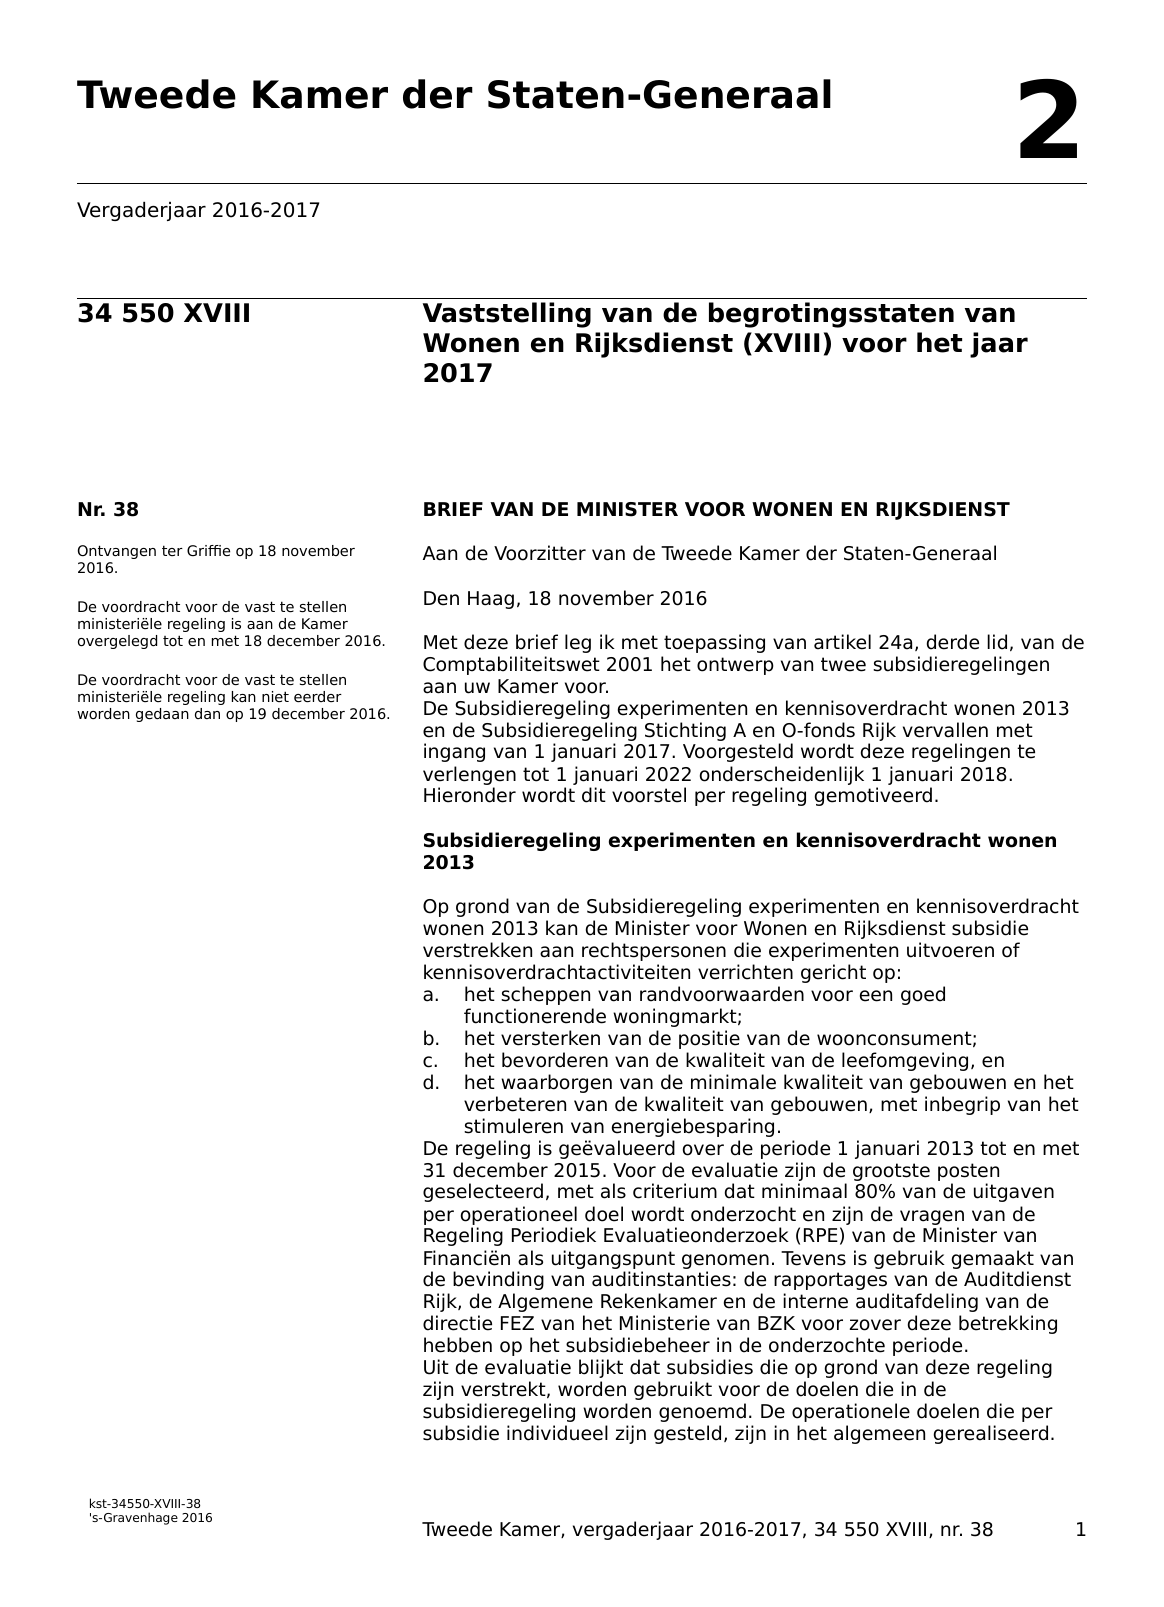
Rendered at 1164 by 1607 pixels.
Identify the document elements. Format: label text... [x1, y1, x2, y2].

text [77, 577, 399, 599]
text Met deze brief leg ik met toepassing van artikel 24a, derde lid, van de Comptabiliteitswet 2001 het ontwerp van twee subsidieregelingen aan uw Kamer voor. [422, 632, 1087, 697]
text Ontvangen ter Griffie op 18 november 2016. [77, 543, 399, 577]
text De voordracht voor de vast te stellen ministeriële regeling is aan de Kamer overgelegd tot en met 18 december 2016. [77, 599, 399, 650]
text kst-34550-XVIII-38 [88, 1497, 323, 1511]
text De regeling is geëvalueerd over de periode 1 januari 2013 tot en met 31 december 2015. Voor de evaluatie zijn de grootste posten geselecteerd, met als criterium dat minimaal 80% van de uitgaven per operationeel doel wordt onderzocht en zijn de vragen van de Regeling Periodiek Evaluatieonderzoek (RPE) van de Minister van Financiën als uitgangspunt genomen. Tevens is gebruik gemaakt van de bevinding van auditinstanties: de rapportages van de Auditdienst Rijk, de Algemene Rekenkamer en de interne auditafdeling van de directie FEZ van het Ministerie van BZK voor zover deze betrekking hebben op het subsidiebeheer in de onderzochte periode. [422, 1137, 1087, 1357]
text a. het scheppen van randvoorwaarden voor een goed functionerende woningmarkt; [422, 984, 1087, 1028]
text [77, 650, 399, 672]
text c. het bevorderen van de kwaliteit van de leefomgeving, en [422, 1049, 1087, 1072]
subtitle Nr. 38 BRIEF VAN DE MINISTER VOOR WONEN EN RIJKSDIENST [77, 499, 1087, 521]
text d. het waarborgen van de minimale kwaliteit van gebouwen en het verbeteren van de kwaliteit van gebouwen, met inbegrip van het stimuleren van energiebesparing. [422, 1072, 1087, 1137]
text 's-Gravenhage 2016 [88, 1511, 323, 1525]
table_header 2 [886, 59, 1087, 183]
text De voordracht voor de vast te stellen ministeriële regeling kan niet eerder worden gedaan dan op 19 december 2016. [77, 672, 399, 723]
table_header Tweede Kamer der Staten-Generaal [77, 59, 886, 183]
text b. het versterken van de positie van de woonconsument; [422, 1028, 1087, 1049]
subtitle 34 550 XVIII Vaststelling van de begrotingsstaten van Wonen en Rijksdienst (XVIII) voor het jaar 2017 [77, 299, 1087, 388]
table_cell Vergaderjaar 2016-2017 [77, 184, 1087, 298]
text Uit de evaluatie blijkt dat subsidies die op grond van deze regeling zijn verstrekt, worden gebruikt voor de doelen die in de subsidieregeling worden genoemd. De operationele doelen die per subsidie individueel zijn gesteld, zijn in het algemeen gerealiseerd. [422, 1357, 1087, 1445]
subtitle Subsidieregeling experimenten en kennisoverdracht wonen 2013 [422, 829, 1087, 873]
text De Subsidieregeling experimenten en kennisoverdracht wonen 2013 en de Subsidieregeling Stichting A en O-fonds Rijk vervallen met ingang van 1 januari 2017. Voorgesteld wordt deze regelingen te verlengen tot 1 januari 2022 onderscheidenlijk 1 januari 2018. Hieronder wordt dit voorstel per regeling gemotiveerd. [422, 697, 1087, 807]
text Op grond van de Subsidieregeling experimenten en kennisoverdracht wonen 2013 kan de Minister voor Wonen en Rijksdienst subsidie verstrekken aan rechtspersonen die experimenten uitvoeren of kennisoverdrachtactiviteiten verrichten gericht op: [422, 896, 1087, 984]
text Den Haag, 18 november 2016 [422, 587, 1087, 609]
text Aan de Voorzitter van de Tweede Kamer der Staten-Generaal [422, 543, 1087, 565]
